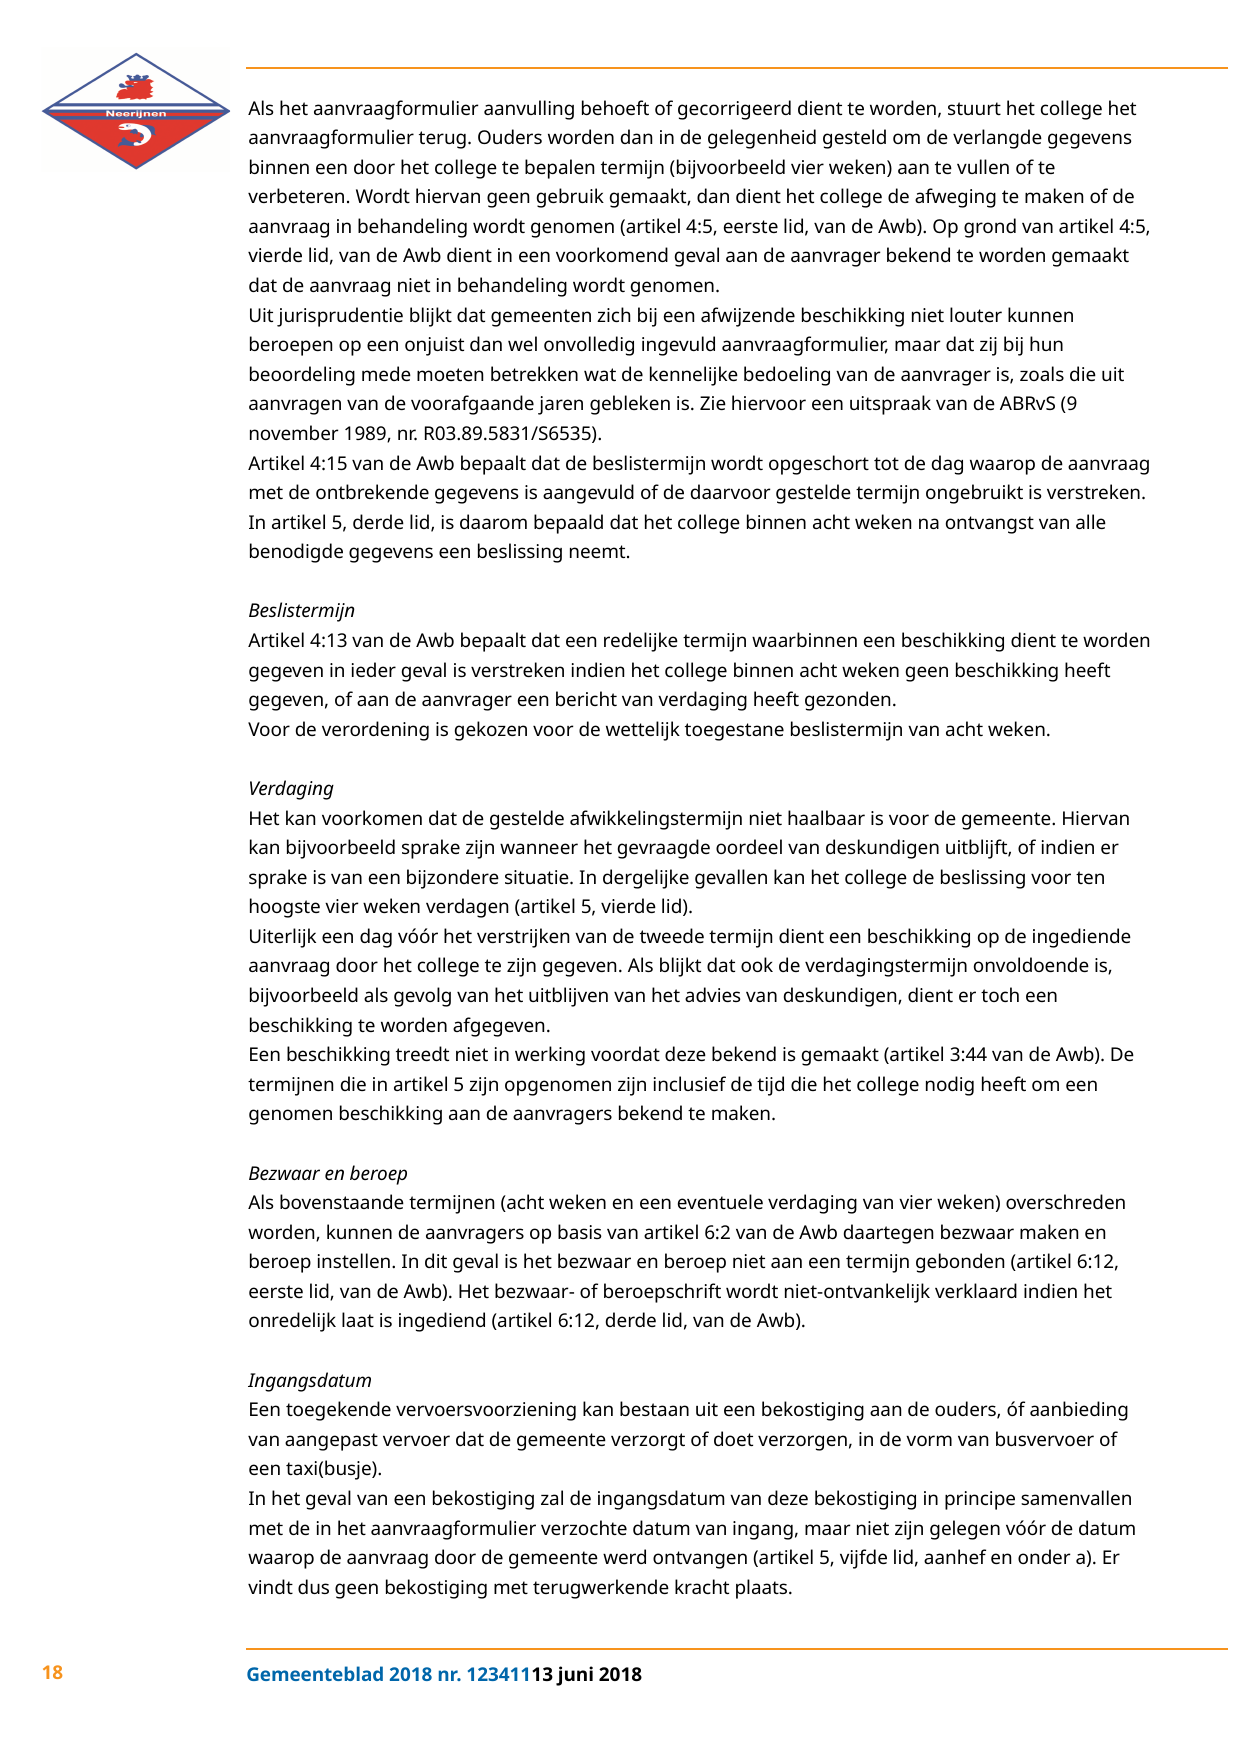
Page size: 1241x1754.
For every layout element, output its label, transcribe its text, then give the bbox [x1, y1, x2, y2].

text Uiterlijk een dag vóór het verstrijken van de tweede termijn dient een beschikking op de ingediende aanvraag door het college te zijn gegeven. Als blijkt dat ook de verdagingstermijn onvoldoende is, bijvoorbeeld als gevolg van het uitblijven van het advies van deskundigen, dient er toch een beschikking te worden afgegeven. [248, 923, 1152, 1038]
text Als het aanvraagformulier aanvulling behoeft of gecorrigeerd dient te worden, stuurt het college het aanvraagformulier terug. Ouders worden dan in de gelegenheid gesteld om de verlangde gegevens binnen een door het college te bepalen termijn (bijvoorbeeld vier weken) aan te vullen of te verbeteren. Wordt hiervan geen gebruik gemaakt, dan dient het college de afweging te maken of de aanvraag in behandeling wordt genomen (artikel 4:5, eerste lid, van de Awb). Op grond van artikel 4:5, vierde lid, van de Awb dient in een voorkomend geval aan de aanvrager bekend te worden gemaakt dat de aanvraag niet in behandeling wordt genomen. [248, 95, 1152, 298]
text Artikel 4:13 van de Awb bepaalt dat een redelijke termijn waarbinnen een beschikking dient te worden gegeven in ieder geval is verstreken indien het college binnen acht weken geen beschikking heeft gegeven, of aan de aanvrager een bericht van verdaging heeft gezonden. [248, 627, 1152, 712]
text Voor de verordening is gekozen voor de wettelijk toegestane beslistermijn van acht weken. [248, 716, 1152, 742]
text In het geval van een bekostiging zal de ingangsdatum van deze bekostiging in principe samenvallen met de in het aanvraagformulier verzochte datum van ingang, maar niet zijn gelegen vóór de datum waarop de aanvraag door de gemeente werd ontvangen (artikel 5, vijfde lid, aanhef en onder a). Er vindt dus geen bekostiging met terugwerkende kracht plaats. [248, 1485, 1152, 1600]
text Een toegekende vervoersvoorziening kan bestaan uit een bekostiging aan de ouders, óf aanbieding van aangepast vervoer dat de gemeente verzorgt of doet verzorgen, in de vorm van busvervoer of een taxi(busje). [248, 1396, 1152, 1481]
text Als bovenstaande termijnen (acht weken en een eventuele verdaging van vier weken) overschreden worden, kunnen de aanvragers op basis van artikel 6:2 van de Awb daartegen bezwaar maken en beroep instellen. In dit geval is het bezwaar en beroep niet aan een termijn gebonden (artikel 6:12, eerste lid, van de Awb). Het bezwaar- of beroepschrift wordt niet-ontvankelijk verklaard indien het onredelijk laat is ingediend (artikel 6:12, derde lid, van de Awb). [248, 1189, 1152, 1333]
text Beslistermijn [248, 598, 1152, 623]
text Ingangsdatum [248, 1367, 1152, 1393]
text Een beschikking treedt niet in werking voordat deze bekend is gemaakt (artikel 3:44 van de Awb). De termijnen die in artikel 5 zijn opgenomen zijn inclusief de tijd die het college nodig heeft om een genomen beschikking aan de aanvragers bekend te maken. [248, 1041, 1152, 1126]
text Artikel 4:15 van de Awb bepaalt dat de beslistermijn wordt opgeschort tot de dag waarop de aanvraag met de ontbrekende gegevens is aangevuld of de daarvoor gestelde termijn ongebruikt is verstreken. In artikel 5, derde lid, is daarom bepaald dat het college binnen acht weken na ontvangst van alle benodigde gegevens een beslissing neemt. [248, 450, 1152, 564]
text Verdaging [248, 775, 1152, 801]
text Bezwaar en beroep [248, 1160, 1152, 1186]
text Het kan voorkomen dat de gestelde afwikkelingstermijn niet haalbaar is voor de gemeente. Hiervan kan bijvoorbeeld sprake zijn wanneer het gevraagde oordeel van deskundigen uitblijft, of indien er sprake is van een bijzondere situatie. In dergelijke gevallen kan het college de beslissing voor ten hoogste vier weken verdagen (artikel 5, vierde lid). [248, 805, 1152, 919]
text Uit jurisprudentie blijkt dat gemeenten zich bij een afwijzende beschikking niet louter kunnen beroepen op een onjuist dan wel onvolledig ingevuld aanvraagformulier, maar dat zij bij hun beoordeling mede moeten betrekken wat de kennelijke bedoeling van de aanvrager is, zoals die uit aanvragen van de voorafgaande jaren gebleken is. Zie hiervoor een uitspraak van de ABRvS (9 november 1989, nr. R03.89.5831/S6535). [248, 302, 1152, 446]
picture [41, 47, 231, 172]
